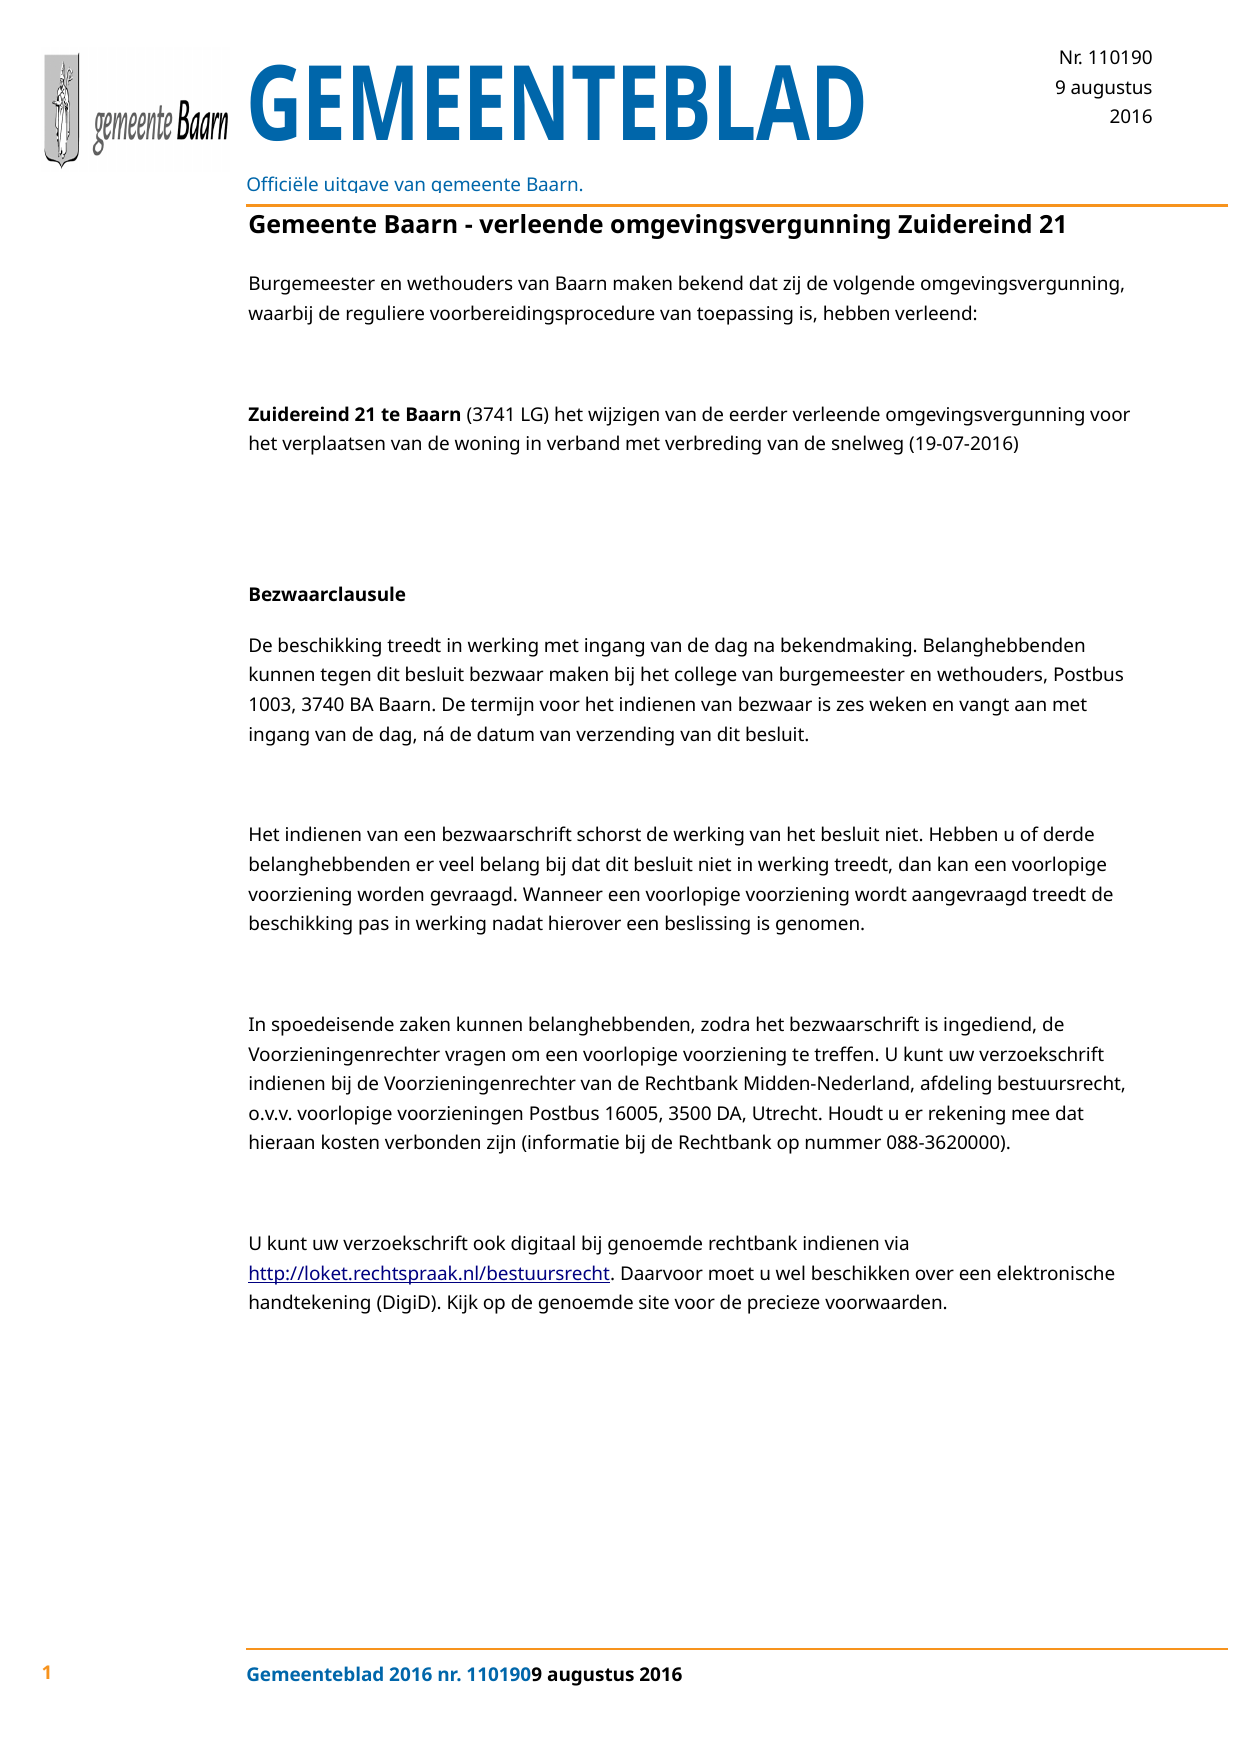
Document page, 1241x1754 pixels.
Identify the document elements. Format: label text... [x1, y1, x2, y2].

picture [41, 47, 231, 172]
text Zuidereind 21 te Baarn (3741 LG) het wijzigen van de eerder verleende omgevingsvergunning voor het verplaatsen van de woning in verband met verbreding van de snelweg (19-07-2016) [248, 401, 1152, 456]
text Burgemeester en wethouders van Baarn maken bekend dat zij de volgende omgevingsvergunning, waarbij de reguliere voorbereidingsprocedure van toepassing is, hebben verleend: [248, 270, 1152, 326]
text Bezwaarclausule [248, 582, 1152, 607]
text De beschikking treedt in werking met ingang van de dag na bekendmaking. Belanghebbenden kunnen tegen dit besluit bezwaar maken bij het college van burgemeester en wethouders, Postbus 1003, 3740 BA Baarn. De termijn voor het indienen van bezwaar is zes weken en vangt aan met ingang van de dag, ná de datum van verzending van dit besluit. [248, 632, 1152, 746]
text Het indienen van een bezwaarschrift schorst de werking van het besluit niet. Hebben u of derde belanghebbenden er veel belang bij dat dit besluit niet in werking treedt, dan kan een voorlopige voorziening worden gevraagd. Wanneer een voorlopige voorziening wordt aangevraagd treedt de beschikking pas in werking nadat hierover een beslissing is genomen. [248, 822, 1152, 936]
text U kunt uw verzoekschrift ook digitaal bij genoemde rechtbank indienen via http://loket.rechtspraak.nl/bestuursrecht. Daarvoor moet u wel beschikken over een elektronische handtekening (DigiD). Kijk op de genoemde site voor de precieze voorwaarden. [248, 1230, 1152, 1315]
text Gemeente Baarn - verleende omgevingsvergunning Zuidereind 21 [248, 207, 1152, 241]
text In spoedeisende zaken kunnen belanghebbenden, zodra het bezwaarschrift is ingediend, de Voorzieningenrechter vragen om een voorlopige voorziening te treffen. U kunt uw verzoekschrift indienen bij de Voorzieningenrechter van de Rechtbank Midden-Nederland, afdeling bestuursrecht, o.v.v. voorlopige voorzieningen Postbus 16005, 3500 DA, Utrecht. Houdt u er rekening mee dat hieraan kosten verbonden zijn (informatie bij de Rechtbank op nummer 088-3620000). [248, 1011, 1152, 1155]
